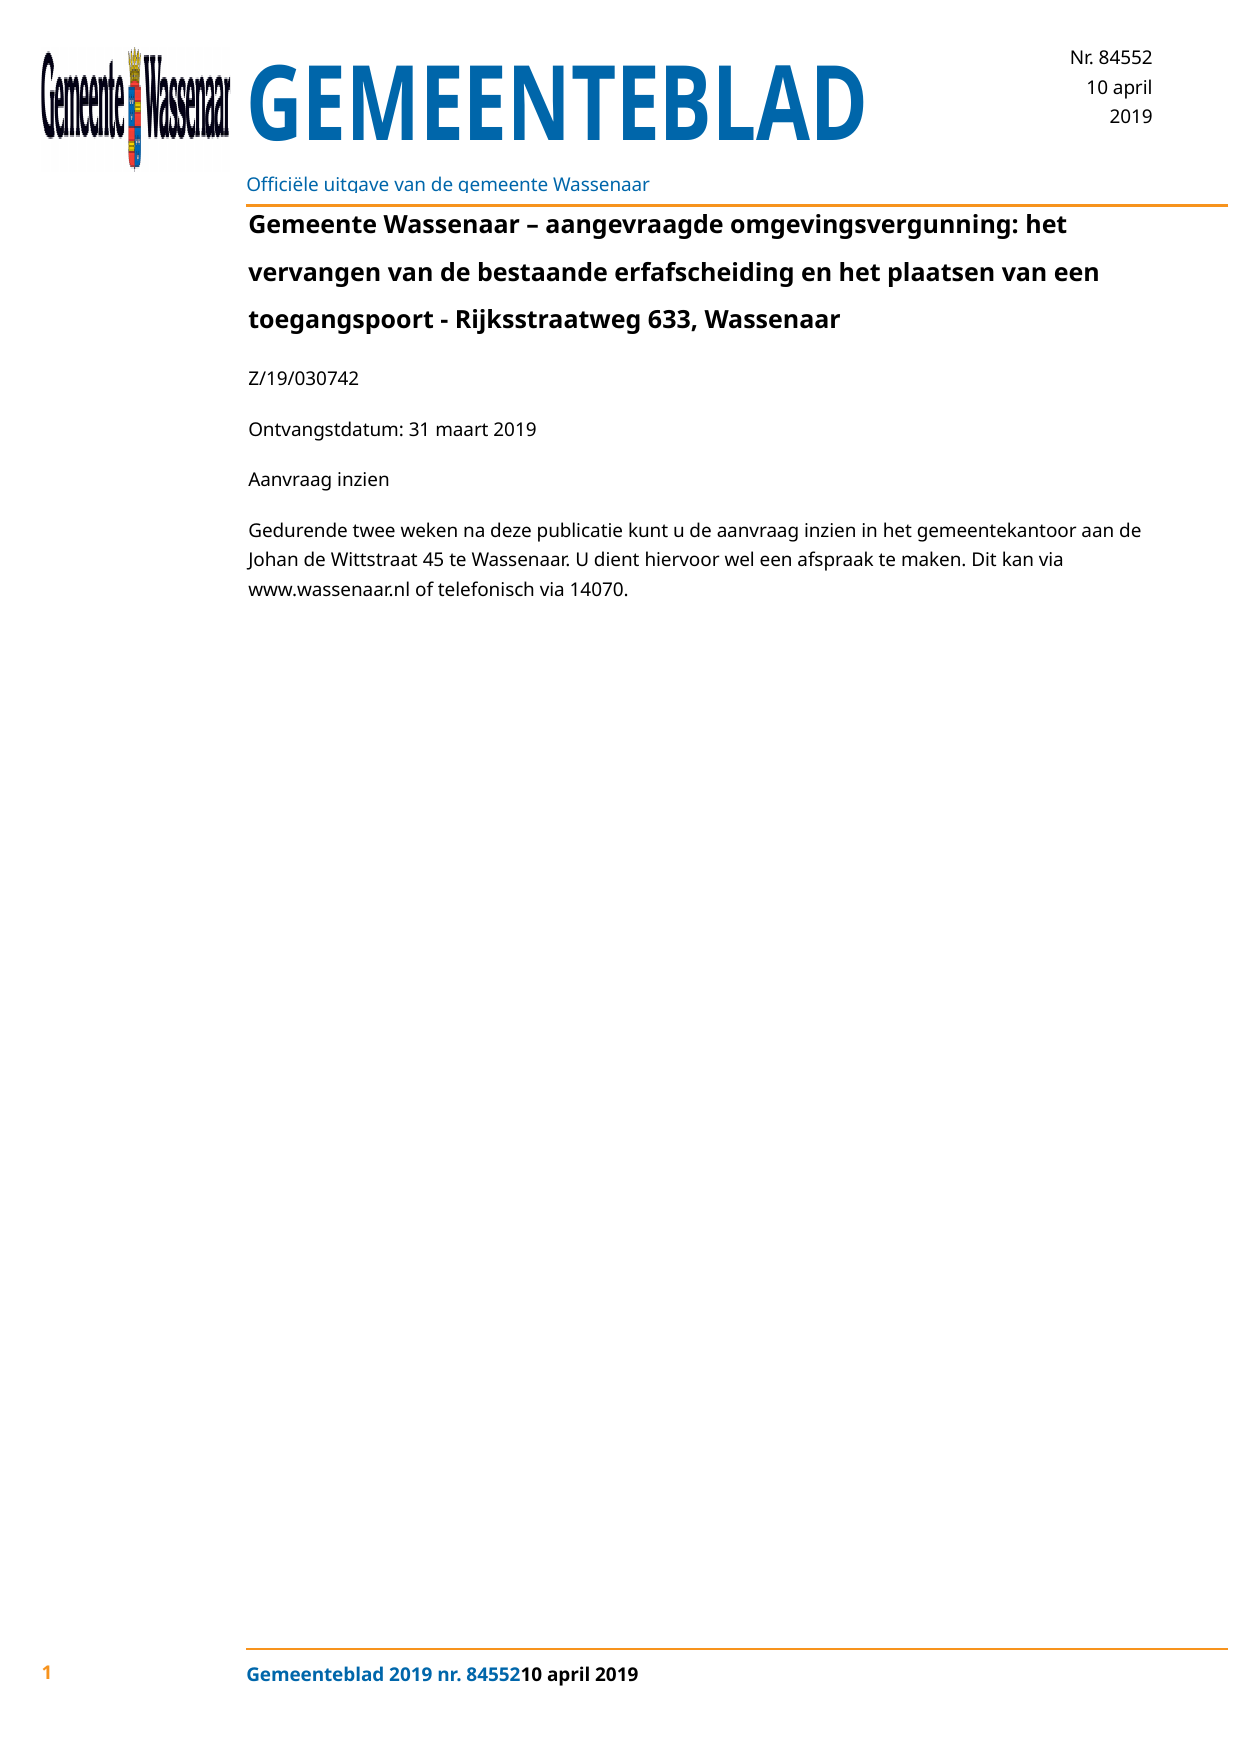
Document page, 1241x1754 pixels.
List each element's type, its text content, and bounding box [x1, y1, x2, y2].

text Gemeente Wassenaar – aangevraagde omgevingsvergunning: het vervangen van de bestaande erfafscheiding en het plaatsen van een toegangspoort - Rijksstraatweg 633, Wassenaar [248, 207, 1152, 336]
text Aanvraag inzien [248, 466, 1152, 492]
picture [41, 47, 231, 172]
text Ontvangstdatum: 31 maart 2019 [248, 416, 1152, 442]
text Z/19/030742 [248, 366, 1152, 391]
text Gedurende twee weken na deze publicatie kunt u de aanvraag inzien in het gemeentekantoor aan de Johan de Wittstraat 45 te Wassenaar. U dient hiervoor wel een afspraak te maken. Dit kan via www.wassenaar.nl of telefonisch via 14070. [248, 517, 1152, 602]
